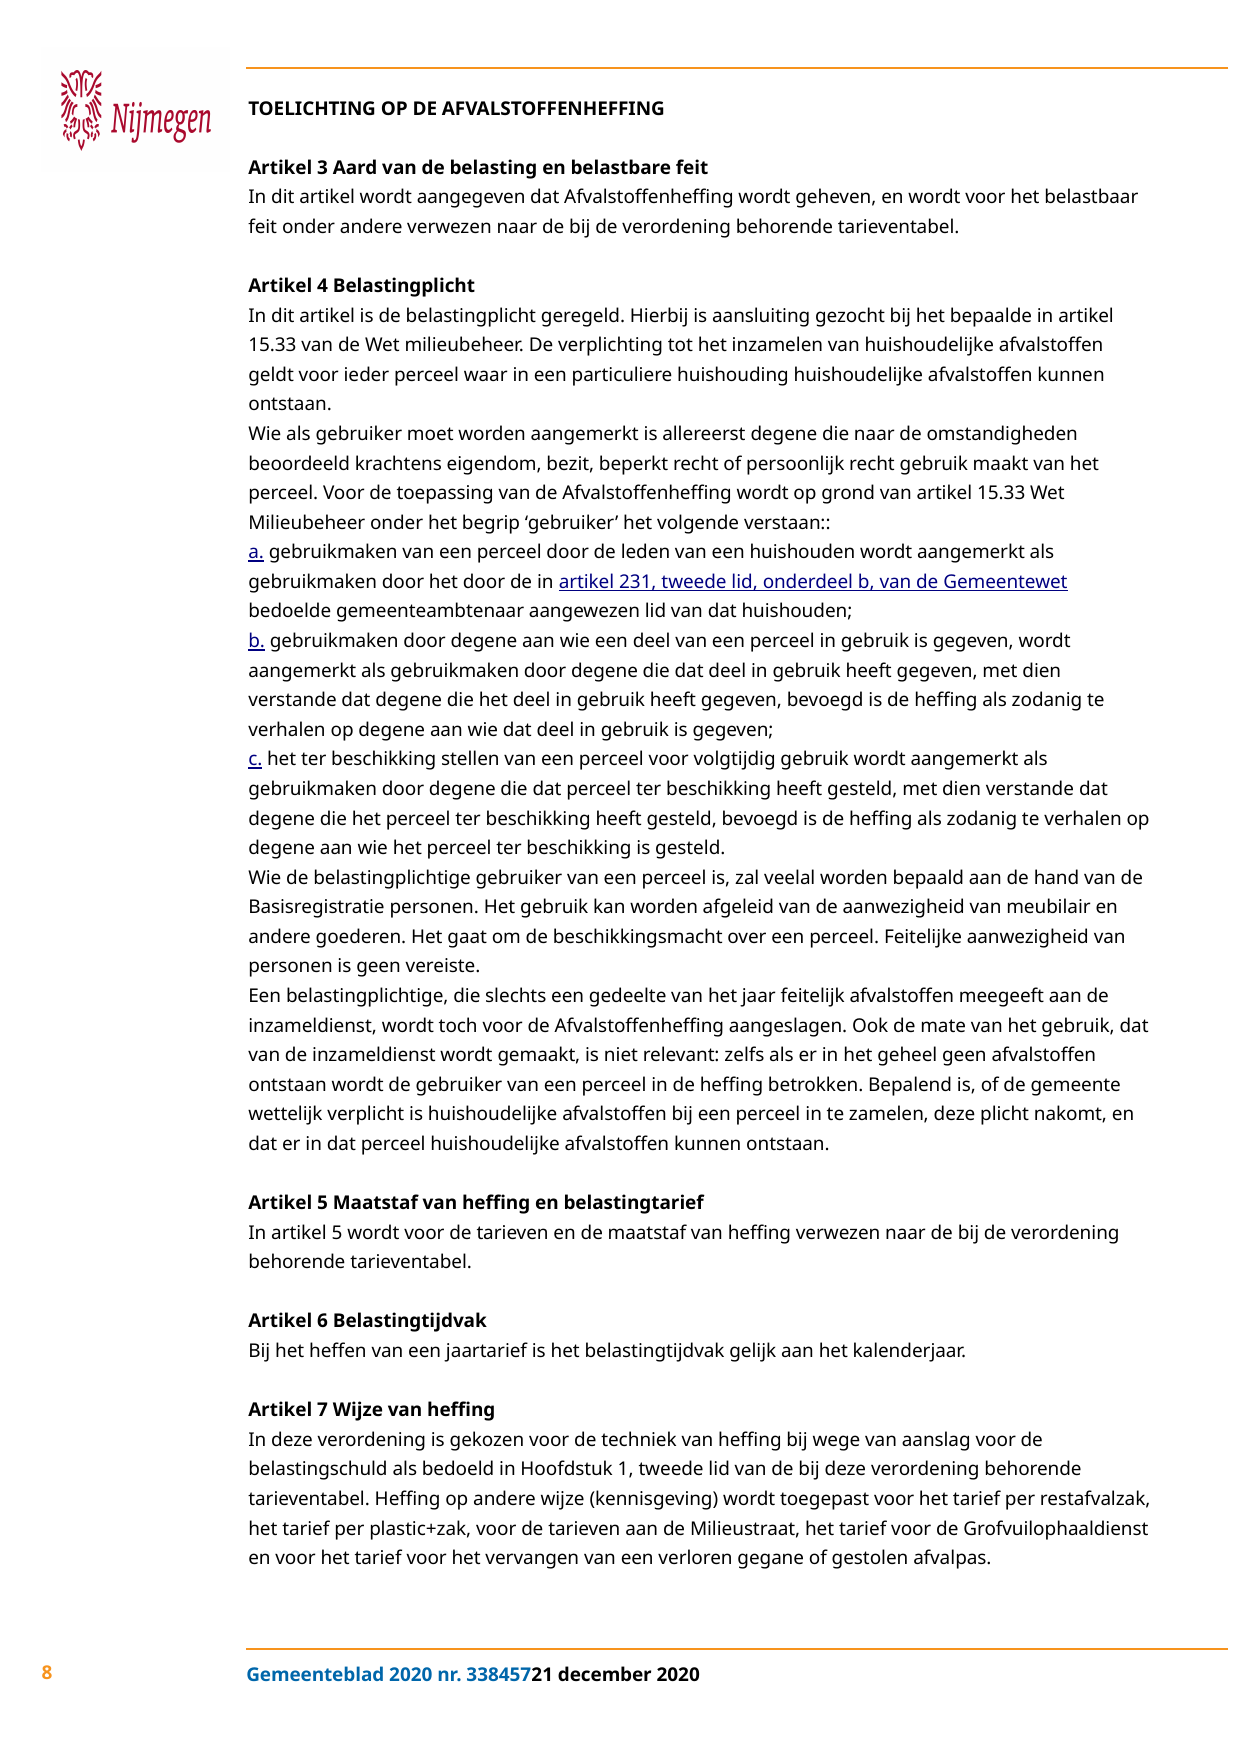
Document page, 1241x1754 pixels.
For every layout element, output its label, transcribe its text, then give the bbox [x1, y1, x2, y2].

text In dit artikel wordt aangegeven dat Afvalstoffenheffing wordt geheven, en wordt voor het belastbaar feit onder andere verwezen naar de bij de verordening behorende tarieventabel. [248, 183, 1152, 239]
text In artikel 5 wordt voor de tarieven en de maatstaf van heffing verwezen naar de bij de verordening behorende tarieventabel. [248, 1219, 1152, 1274]
text Artikel 4 Belastingplicht [248, 272, 1152, 298]
text Een belastingplichtige, die slechts een gedeelte van het jaar feitelijk afvalstoffen meegeeft aan de inzameldienst, wordt toch voor de Afvalstoffenheffing aangeslagen. Ook de mate van het gebruik, dat van de inzameldienst wordt gemaakt, is niet relevant: zelfs als er in het geheel geen afvalstoffen ontstaan wordt de gebruiker van een perceel in de heffing betrokken. Bepalend is, of de gemeente wettelijk verplicht is huishoudelijke afvalstoffen bij een perceel in te zamelen, deze plicht nakomt, en dat er in dat perceel huishoudelijke afvalstoffen kunnen ontstaan. [248, 982, 1152, 1156]
text a. gebruikmaken van een perceel door de leden van een huishouden wordt aangemerkt als gebruikmaken door het door de in artikel 231, tweede lid, onderdeel b, van de Gemeentewet bedoelde gemeenteambtenaar aangewezen lid van dat huishouden; [248, 538, 1152, 623]
text Wie als gebruiker moet worden aangemerkt is allereerst degene die naar de omstandigheden beoordeeld krachtens eigendom, bezit, beperkt recht of persoonlijk recht gebruik maakt van het perceel. Voor de toepassing van de Afvalstoffenheffing wordt op grond van artikel 15.33 Wet Milieubeheer onder het begrip ‘gebruiker’ het volgende verstaan:: [248, 420, 1152, 535]
text Artikel 7 Wijze van heffing [248, 1396, 1152, 1422]
text Bij het heffen van een jaartarief is het belastingtijdvak gelijk aan het kalenderjaar. [248, 1337, 1152, 1363]
text Artikel 3 Aard van de belasting en belastbare feit [248, 154, 1152, 180]
text Artikel 6 Belastingtijdvak [248, 1308, 1152, 1333]
text b. gebruikmaken door degene aan wie een deel van een perceel in gebruik is gegeven, wordt aangemerkt als gebruikmaken door degene die dat deel in gebruik heeft gegeven, met dien verstande dat degene die het deel in gebruik heeft gegeven, bevoegd is de heffing als zodanig te verhalen op degene aan wie dat deel in gebruik is gegeven; [248, 627, 1152, 742]
text 15.33 van de Wet milieubeheer. De verplichting tot het inzamelen van huishoudelijke afvalstoffen geldt voor ieder perceel waar in een particuliere huishouding huishoudelijke afvalstoffen kunnen ontstaan. [248, 331, 1152, 416]
text c. het ter beschikking stellen van een perceel voor volgtijdig gebruik wordt aangemerkt als gebruikmaken door degene die dat perceel ter beschikking heeft gesteld, met dien verstande dat degene die het perceel ter beschikking heeft gesteld, bevoegd is de heffing als zodanig te verhalen op degene aan wie het perceel ter beschikking is gesteld. [248, 746, 1152, 860]
text In deze verordening is gekozen voor de techniek van heffing bij wege van aanslag voor de belastingschuld als bedoeld in Hoofdstuk 1, tweede lid van de bij deze verordening behorende tarieventabel. Heffing op andere wijze (kennisgeving) wordt toegepast voor het tarief per restafvalzak, het tarief per plastic+zak, voor de tarieven aan de Milieustraat, het tarief voor de Grofvuilophaaldienst en voor het tarief voor het vervangen van een verloren gegane of gestolen afvalpas. [248, 1426, 1152, 1570]
text In dit artikel is de belastingplicht geregeld. Hierbij is aansluiting gezocht bij het bepaalde in artikel [248, 302, 1152, 328]
text TOELICHTING OP DE AFVALSTOFFENHEFFING [248, 95, 1152, 121]
picture [41, 47, 231, 172]
text Wie de belastingplichtige gebruiker van een perceel is, zal veelal worden bepaald aan de hand van de Basisregistratie personen. Het gebruik kan worden afgeleid van de aanwezigheid van meubilair en andere goederen. Het gaat om de beschikkingsmacht over een perceel. Feitelijke aanwezigheid van personen is geen vereiste. [248, 864, 1152, 978]
text Artikel 5 Maatstaf van heffing en belastingtarief [248, 1189, 1152, 1215]
